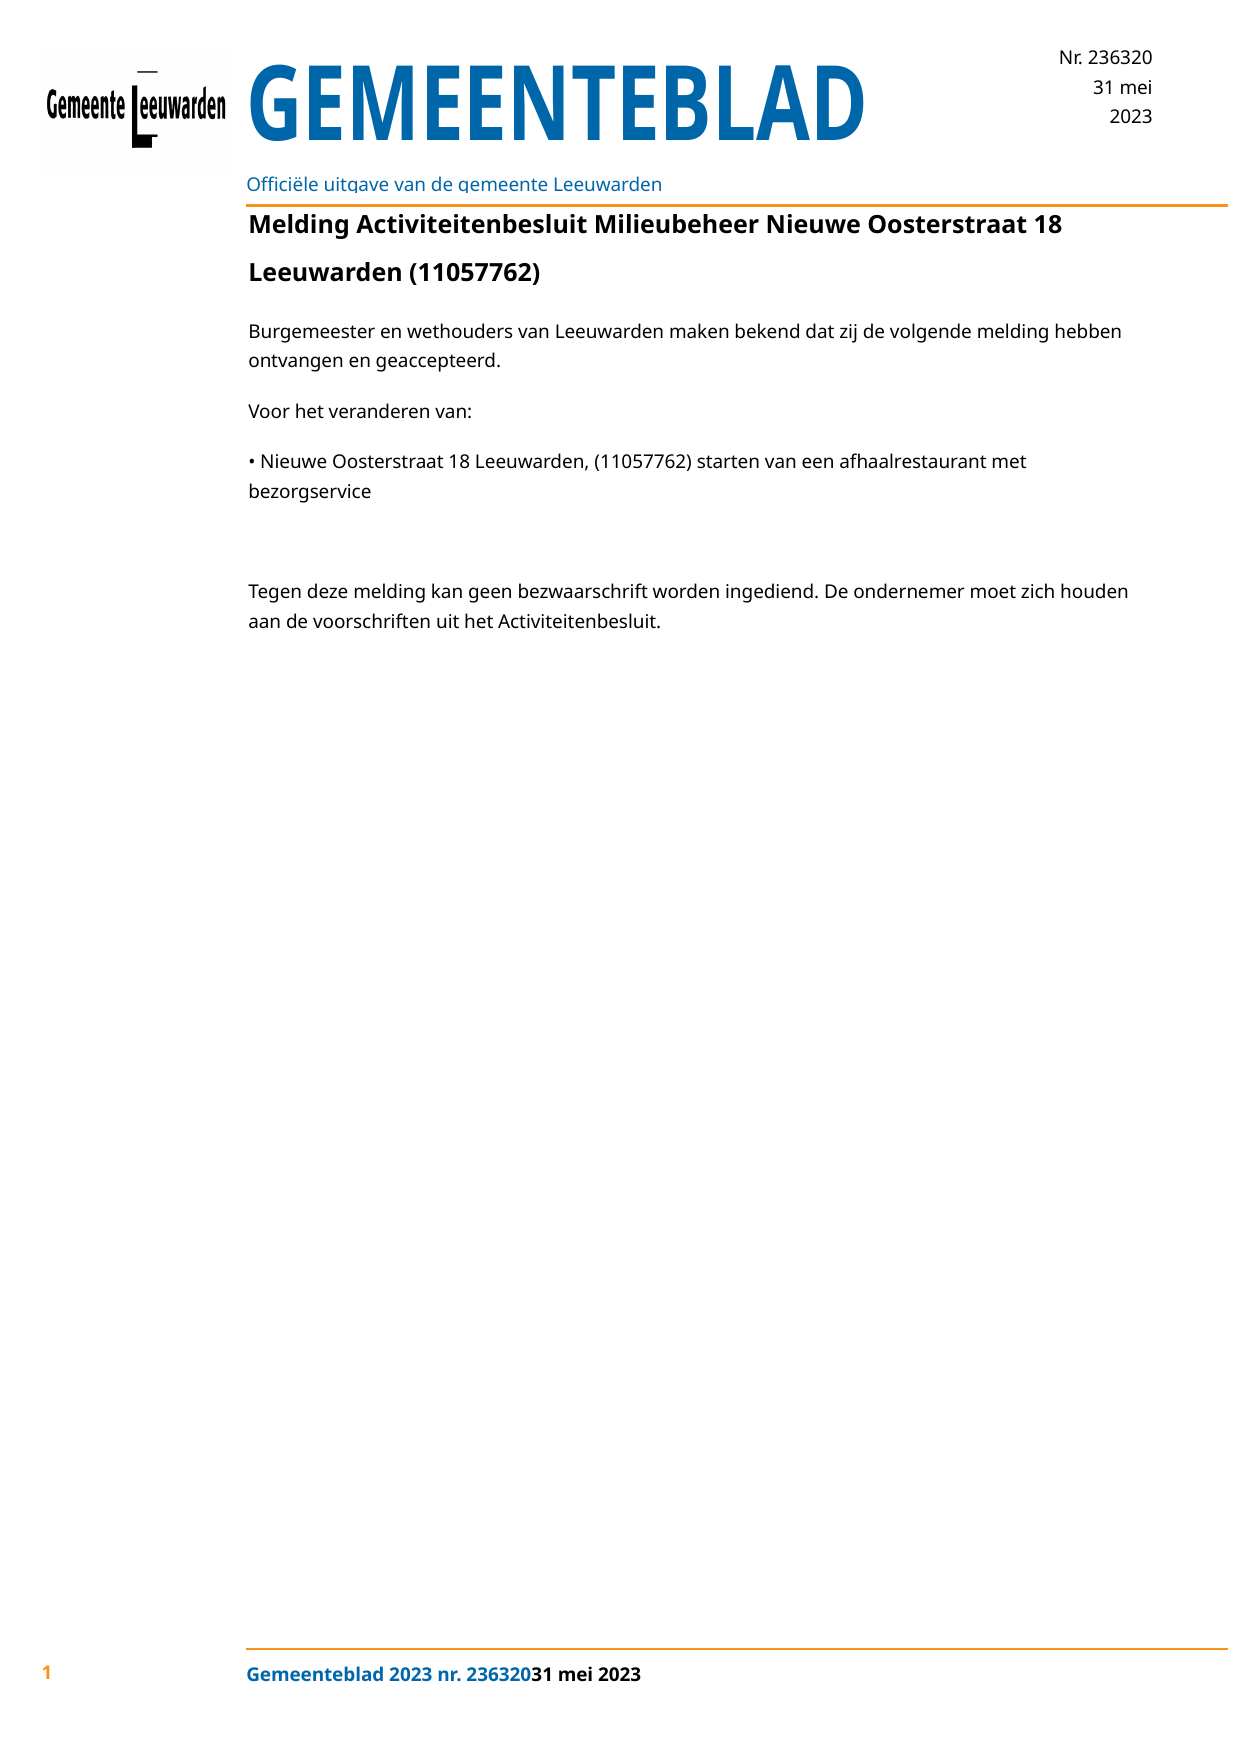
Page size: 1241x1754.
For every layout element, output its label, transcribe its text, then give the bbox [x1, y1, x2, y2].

text Melding Activiteitenbesluit Milieubeheer Nieuwe Oosterstraat 18 Leeuwarden (11057762) [248, 207, 1152, 288]
picture [41, 47, 231, 172]
text Voor het veranderen van: [248, 398, 1152, 424]
text Tegen deze melding kan geen bezwaarschrift worden ingediend. De ondernemer moet zich houden aan de voorschriften uit het Activiteitenbesluit. [248, 579, 1152, 634]
text • Nieuwe Oosterstraat 18 Leeuwarden, (11057762) starten van een afhaalrestaurant met bezorgservice [248, 448, 1152, 504]
text Burgemeester en wethouders van Leeuwarden maken bekend dat zij de volgende melding hebben ontvangen en geaccepteerd. [248, 318, 1152, 373]
